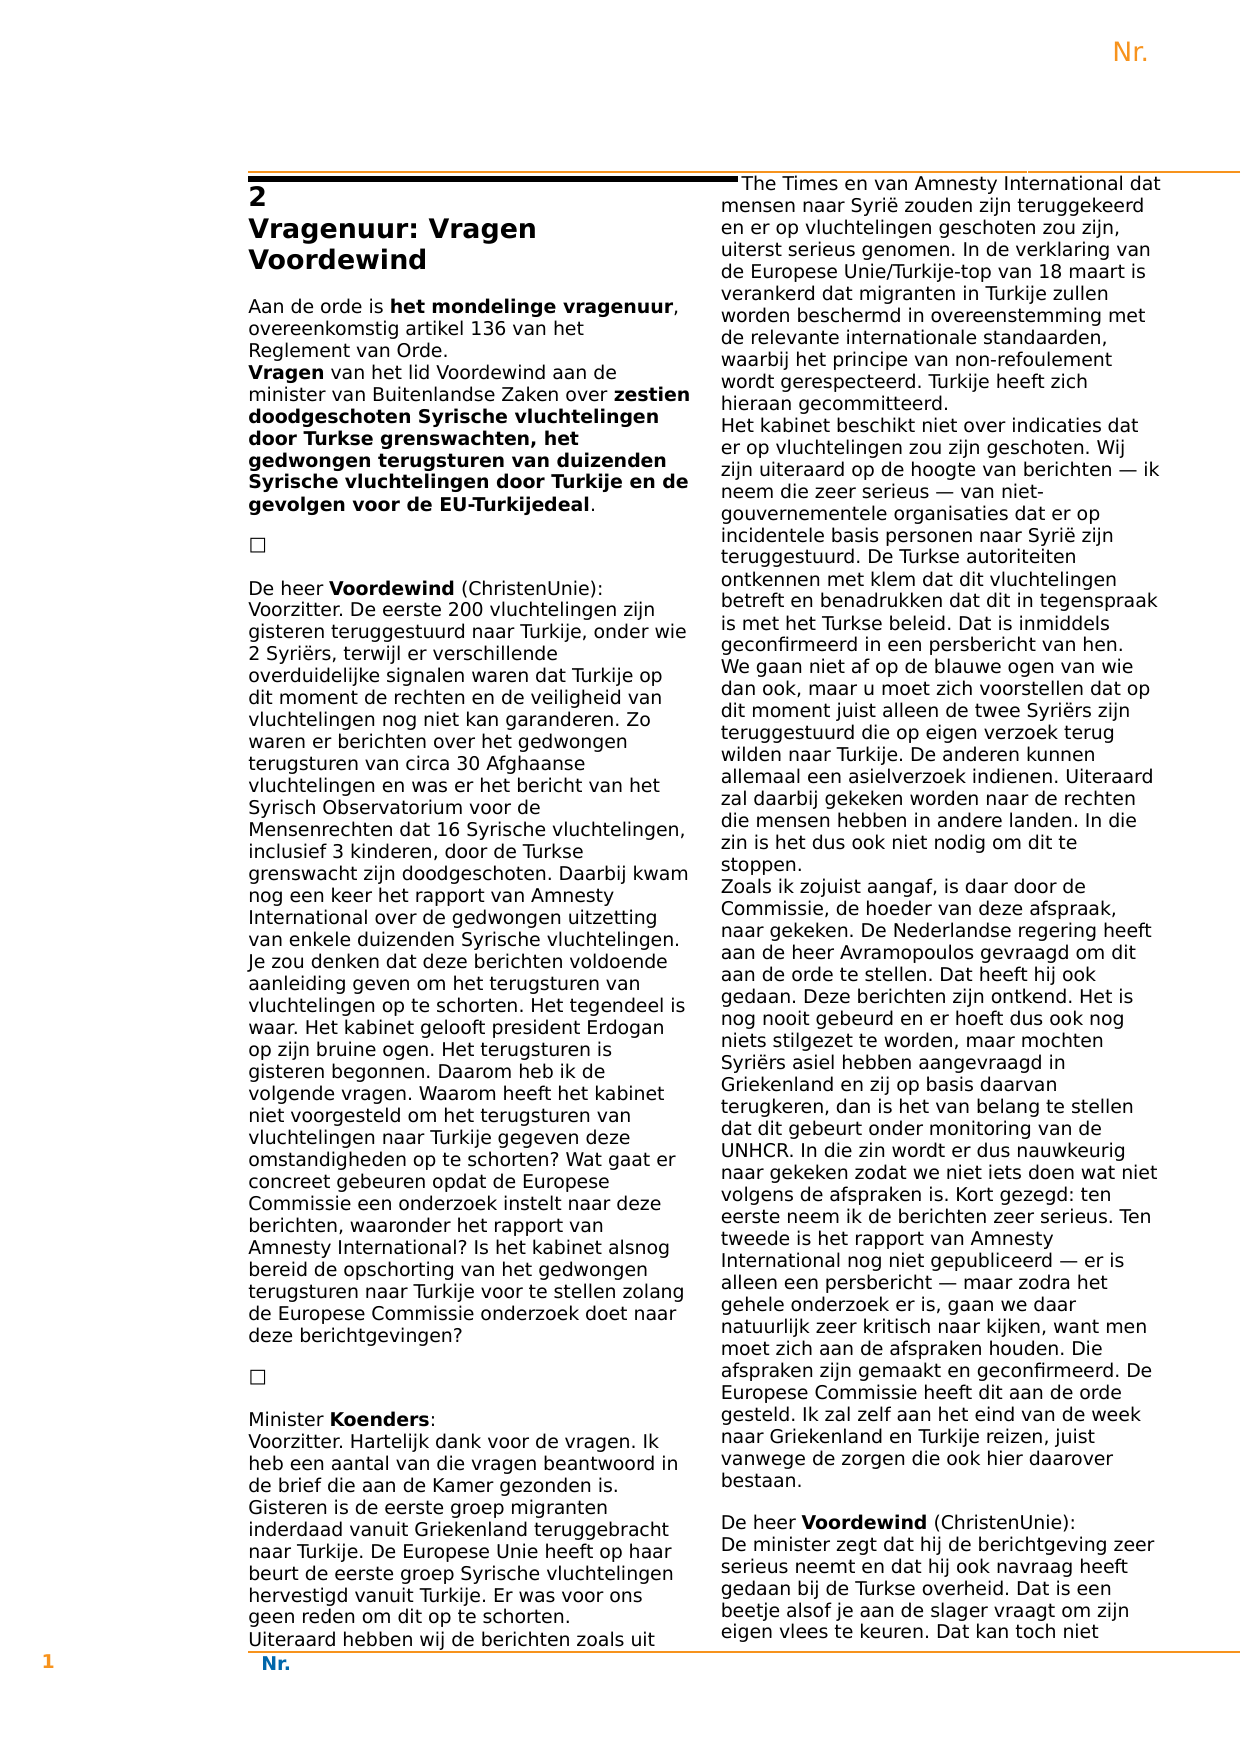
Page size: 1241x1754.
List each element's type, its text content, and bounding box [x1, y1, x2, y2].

text Zoals ik zojuist aangaf, is daar door de Commissie, de hoeder van deze afspraak, naar gekeken. De Nederlandse regering heeft aan de heer Avramopoulos gevraagd om dit aan de orde te stellen. Dat heeft hij ook gedaan. Deze berichten zijn ontkend. Het is nog nooit gebeurd en er hoeft dus ook nog niets stilgezet te worden, maar mochten Syriërs asiel hebben aangevraagd in Griekenland en zij op basis daarvan terugkeren, dan is het van belang te stellen dat dit gebeurt onder monitoring van de UNHCR. In die zin wordt er dus nauwkeurig naar gekeken zodat we niet iets doen wat niet volgens de afspraken is. Kort gezegd: ten eerste neem ik de berichten zeer serieus. Ten tweede is het rapport van Amnesty International nog niet gepubliceerd — er is alleen een persbericht — maar zodra het gehele onderzoek er is, gaan we daar natuurlijk zeer kritisch naar kijken, want men moet zich aan de afspraken houden. Die afspraken zijn gemaakt en geconfirmeerd. De Europese Commissie heeft dit aan de orde gesteld. Ik zal zelf aan het eind van de week naar Griekenland en Turkije reizen, juist vanwege de zorgen die ook hier daarover bestaan. [721, 876, 1163, 1492]
text ⬜ [248, 535, 691, 557]
text ⬜ [248, 1367, 691, 1389]
text Minister Koenders: [248, 1409, 691, 1431]
text Vragen van het lid Voordewind aan de minister van Buitenlandse Zaken over zestien doodgeschoten Syrische vluchtelingen door Turkse grenswachten, het gedwongen terugsturen van duizenden Syrische vluchtelingen door Turkije en de gevolgen voor de EU-Turkijedeal. [248, 362, 691, 515]
text Uiteraard hebben wij de berichten zoals uit [248, 1628, 691, 1650]
title 2 Vragenuur: Vragen Voordewind [248, 182, 691, 276]
text Je zou denken dat deze berichten voldoende aanleiding geven om het terugsturen van vluchtelingen op te schorten. Het tegendeel is waar. Het kabinet gelooft president Erdogan op zijn bruine ogen. Het terugsturen is gisteren begonnen. Daarom heb ik de volgende vragen. Waarom heeft het kabinet niet voorgesteld om het terugsturen van vluchtelingen naar Turkije gegeven deze omstandigheden op te schorten? Wat gaat er concreet gebeuren opdat de Europese Commissie een onderzoek instelt naar deze berichten, waaronder het rapport van Amnesty International? Is het kabinet alsnog bereid de opschorting van het gedwongen terugsturen naar Turkije voor te stellen zolang de Europese Commissie onderzoek doet naar deze berichtgevingen? [248, 951, 691, 1347]
text De minister zegt dat hij de berichtgeving zeer serieus neemt en dat hij ook navraag heeft gedaan bij de Turkse overheid. Dat is een beetje alsof je aan de slager vraagt om zijn eigen vlees te keuren. Dat kan toch niet [721, 1533, 1163, 1643]
text Het kabinet beschikt niet over indicaties dat er op vluchtelingen zou zijn geschoten. Wij zijn uiteraard op de hoogte van berichten — ik neem die zeer serieus — van niet-gouvernementele organisaties dat er op incidentele basis personen naar Syrië zijn teruggestuurd. De Turkse autoriteiten ontkennen met klem dat dit vluchtelingen betreft en benadrukken dat dit in tegenspraak is met het Turkse beleid. Dat is inmiddels geconfirmeerd in een persbericht van hen. [721, 414, 1163, 656]
text Voorzitter. Hartelijk dank voor de vragen. Ik heb een aantal van die vragen beantwoord in de brief die aan de Kamer gezonden is. Gisteren is de eerste groep migranten inderdaad vanuit Griekenland teruggebracht naar Turkije. De Europese Unie heeft op haar beurt de eerste groep Syrische vluchtelingen hervestigd vanuit Turkije. Er was voor ons geen reden om dit op te schorten. [248, 1431, 691, 1628]
text Voorzitter. De eerste 200 vluchtelingen zijn gisteren teruggestuurd naar Turkije, onder wie 2 Syriërs, terwijl er verschillende overduidelijke signalen waren dat Turkije op dit moment de rechten en de veiligheid van vluchtelingen nog niet kan garanderen. Zo waren er berichten over het gedwongen terugsturen van circa 30 Afghaanse vluchtelingen en was er het bericht van het Syrisch Observatorium voor de Mensenrechten dat 16 Syrische vluchtelingen, inclusief 3 kinderen, door de Turkse grenswacht zijn doodgeschoten. Daarbij kwam nog een keer het rapport van Amnesty International over de gedwongen uitzetting van enkele duizenden Syrische vluchtelingen. [248, 599, 691, 951]
text The Times en van Amnesty International dat mensen naar Syrië zouden zijn teruggekeerd en er op vluchtelingen geschoten zou zijn, uiterst serieus genomen. In de verklaring van de Europese Unie/Turkije-top van 18 maart is verankerd dat migranten in Turkije zullen worden beschermd in overeenstemming met de relevante internationale standaarden, waarbij het principe van non-refoulement wordt gerespecteerd. Turkije heeft zich hieraan gecommitteerd. [721, 173, 1163, 414]
text De heer Voordewind (ChristenUnie): [721, 1512, 1163, 1533]
text Aan de orde is het mondelinge vragenuur, overeenkomstig artikel 136 van het Reglement van Orde. [248, 296, 691, 362]
text De heer Voordewind (ChristenUnie): [248, 577, 691, 599]
text We gaan niet af op de blauwe ogen van wie dan ook, maar u moet zich voorstellen dat op dit moment juist alleen de twee Syriërs zijn teruggestuurd die op eigen verzoek terug wilden naar Turkije. De anderen kunnen allemaal een asielverzoek indienen. Uiteraard zal daarbij gekeken worden naar de rechten die mensen hebben in andere landen. In die zin is het dus ook niet nodig om dit te stoppen. [721, 656, 1163, 876]
